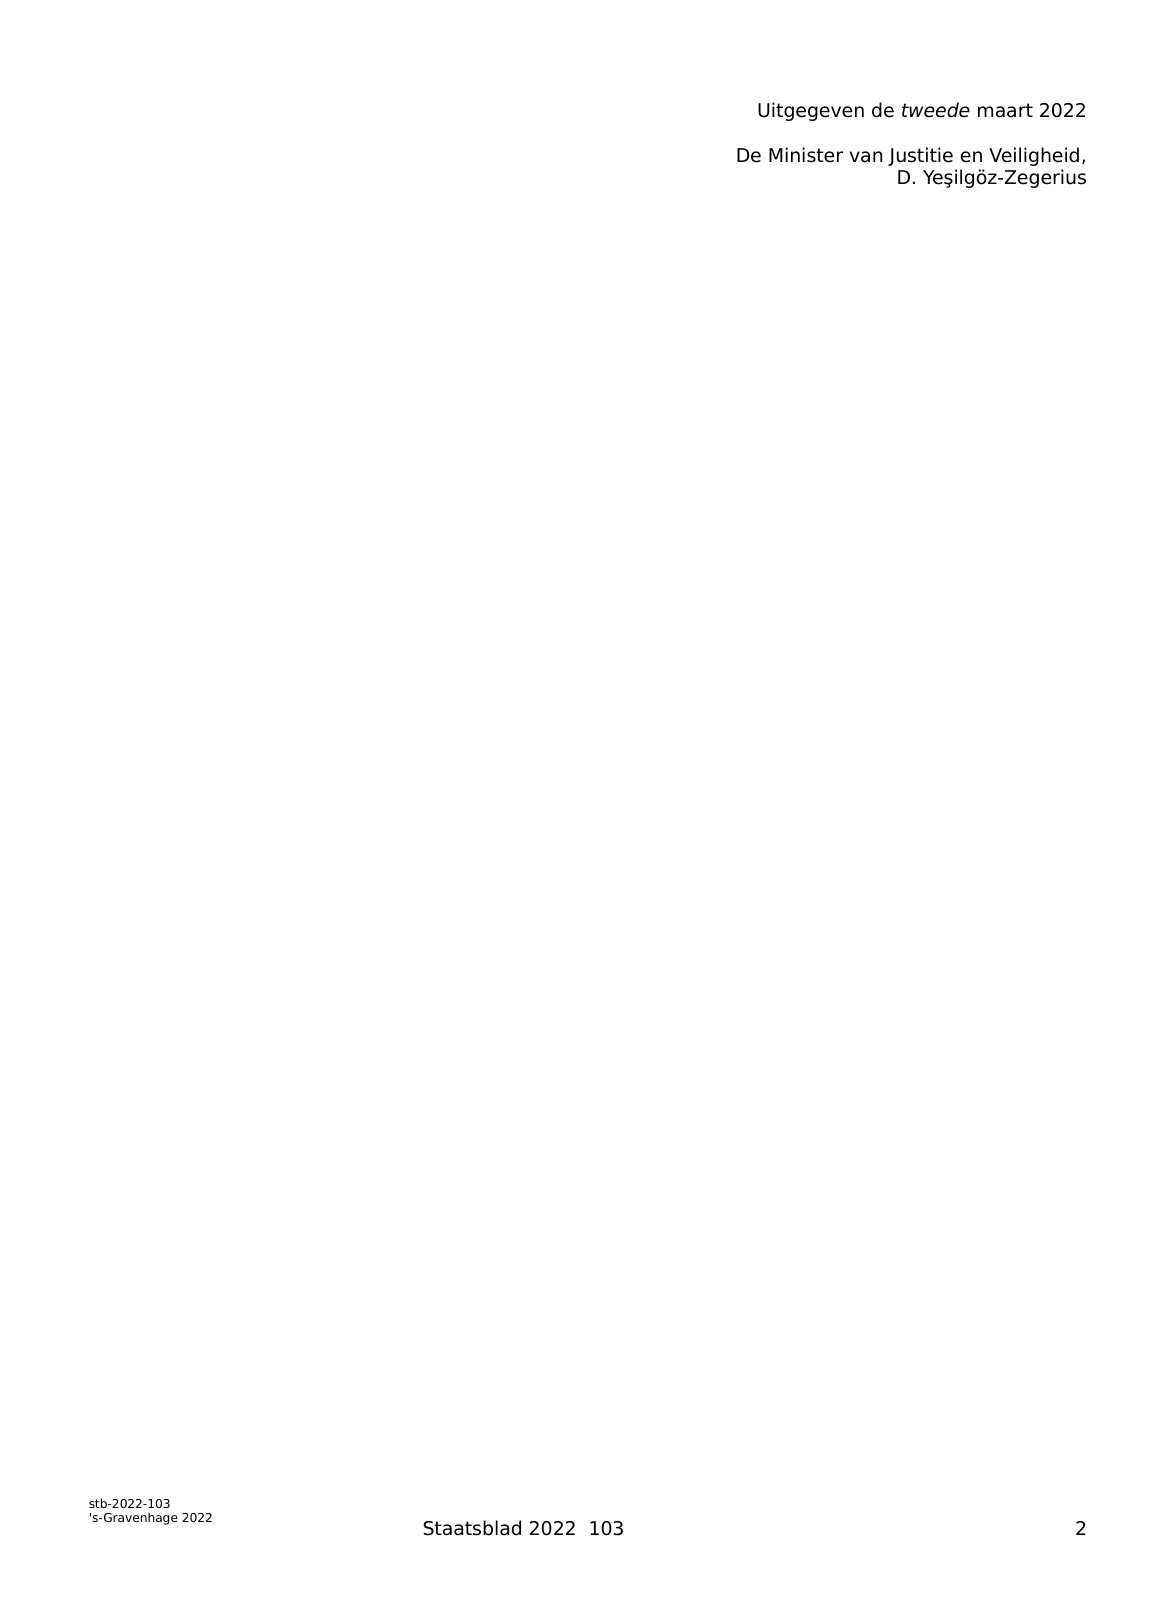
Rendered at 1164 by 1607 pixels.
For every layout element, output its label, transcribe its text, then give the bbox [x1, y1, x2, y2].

text De Minister van Justitie en Veiligheid, D. Yeşilgöz-Zegerius [422, 144, 1087, 188]
text Uitgegeven de tweede maart 2022 [422, 100, 1087, 122]
text 's-Gravenhage 2022 [88, 1511, 323, 1525]
text stb-2022-103 [88, 1497, 323, 1511]
